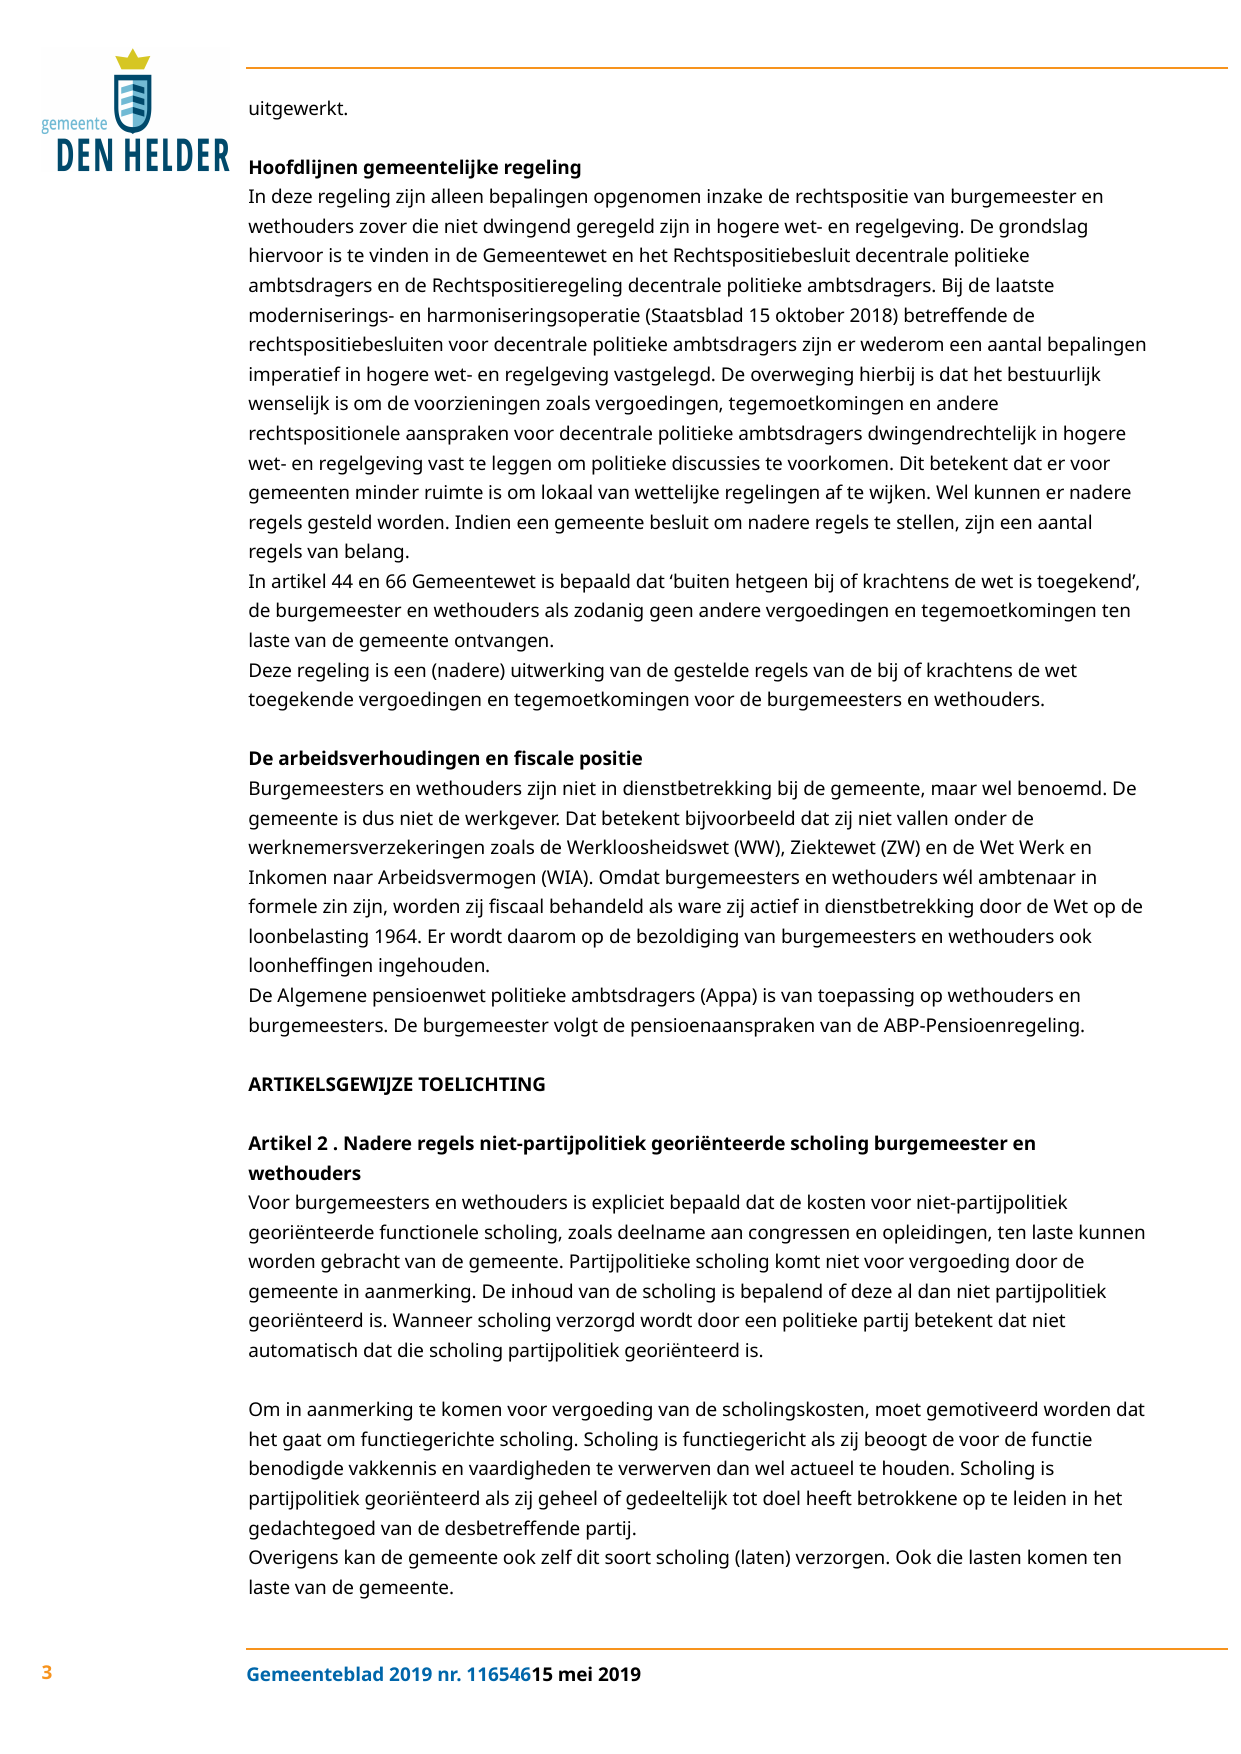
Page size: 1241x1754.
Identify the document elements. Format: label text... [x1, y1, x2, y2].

text Deze regeling is een (nadere) uitwerking van de gestelde regels van de bij of krachtens de wet toegekende vergoedingen en tegemoetkomingen voor de burgemeesters en wethouders. [248, 657, 1152, 712]
text Voor burgemeesters en wethouders is expliciet bepaald dat de kosten voor niet-partijpolitiek georiënteerde functionele scholing, zoals deelname aan congressen en opleidingen, ten laste kunnen worden gebracht van de gemeente. Partijpolitieke scholing komt niet voor vergoeding door de gemeente in aanmerking. De inhoud van de scholing is bepalend of deze al dan niet partijpolitiek georiënteerd is. Wanneer scholing verzorgd wordt door een politieke partij betekent dat niet automatisch dat die scholing partijpolitiek georiënteerd is. [248, 1189, 1152, 1363]
text In artikel 44 en 66 Gemeentewet is bepaald dat ‘buiten hetgeen bij of krachtens de wet is toegekend’, de burgemeester en wethouders als zodanig geen andere vergoedingen en tegemoetkomingen ten laste van de gemeente ontvangen. [248, 568, 1152, 653]
text Om in aanmerking te komen voor vergoeding van de scholingskosten, moet gemotiveerd worden dat het gaat om functiegerichte scholing. Scholing is functiegericht als zij beoogt de voor de functie benodigde vakkennis en vaardigheden te verwerven dan wel actueel te houden. Scholing is partijpolitiek georiënteerd als zij geheel of gedeeltelijk tot doel heeft betrokkene op te leiden in het gedachtegoed van de desbetreffende partij. [248, 1396, 1152, 1541]
text De Algemene pensioenwet politieke ambtsdragers (Appa) is van toepassing op wethouders en burgemeesters. De burgemeester volgt de pensioenaanspraken van de ABP-Pensioenregeling. [248, 982, 1152, 1038]
text Burgemeesters en wethouders zijn niet in dienstbetrekking bij de gemeente, maar wel benoemd. De gemeente is dus niet de werkgever. Dat betekent bijvoorbeeld dat zij niet vallen onder de werknemersverzekeringen zoals de Werkloosheidswet (WW), Ziektewet (ZW) en de Wet Werk en Inkomen naar Arbeidsvermogen (WIA). Omdat burgemeesters en wethouders wél ambtenaar in formele zin zijn, worden zij fiscaal behandeld als ware zij actief in dienstbetrekking door de Wet op de loonbelasting 1964. Er wordt daarom op de bezoldiging van burgemeesters en wethouders ook loonheffingen ingehouden. [248, 775, 1152, 978]
picture [130, 157, 135, 172]
text Hoofdlijnen gemeentelijke regeling [248, 154, 1152, 180]
text In deze regeling zijn alleen bepalingen opgenomen inzake de rechtspositie van burgemeester en wethouders zover die niet dwingend geregeld zijn in hogere wet- en regelgeving. De grondslag hiervoor is te vinden in de Gemeentewet en het Rechtspositiebesluit decentrale politieke ambtsdragers en de Rechtspositieregeling decentrale politieke ambtsdragers. Bij de laatste moderniserings- en harmoniseringsoperatie (Staatsblad 15 oktober 2018) betreffende de rechtspositiebesluiten voor decentrale politieke ambtsdragers zijn er wederom een aantal bepalingen imperatief in hogere wet- en regelgeving vastgelegd. De overweging hierbij is dat het bestuurlijk wenselijk is om de voorzieningen zoals vergoedingen, tegemoetkomingen en andere rechtspositionele aanspraken voor decentrale politieke ambtsdragers dwingendrechtelijk in hogere wet- en regelgeving vast te leggen om politieke discussies te voorkomen. Dit betekent dat er voor gemeenten minder ruimte is om lokaal van wettelijke regelingen af te wijken. Wel kunnen er nadere regels gesteld worden. Indien een gemeente besluit om nadere regels te stellen, zijn een aantal regels van belang. [248, 183, 1152, 564]
text uitgewerkt. [248, 95, 1152, 121]
picture [100, 154, 106, 172]
text De arbeidsverhoudingen en fiscale positie [248, 746, 1152, 771]
text ARTIKELSGEWIJZE TOELICHTING [248, 1071, 1152, 1097]
picture [41, 47, 231, 172]
picture [63, 144, 68, 165]
text Overigens kan de gemeente ook zelf dit soort scholing (laten) verzorgen. Ook die lasten komen ten laste van de gemeente. [248, 1544, 1152, 1600]
picture [182, 144, 187, 165]
text Artikel 2 . Nadere regels niet-partijpolitiek georiënteerde scholing burgemeester en wethouders [248, 1130, 1152, 1186]
picture [220, 160, 224, 172]
